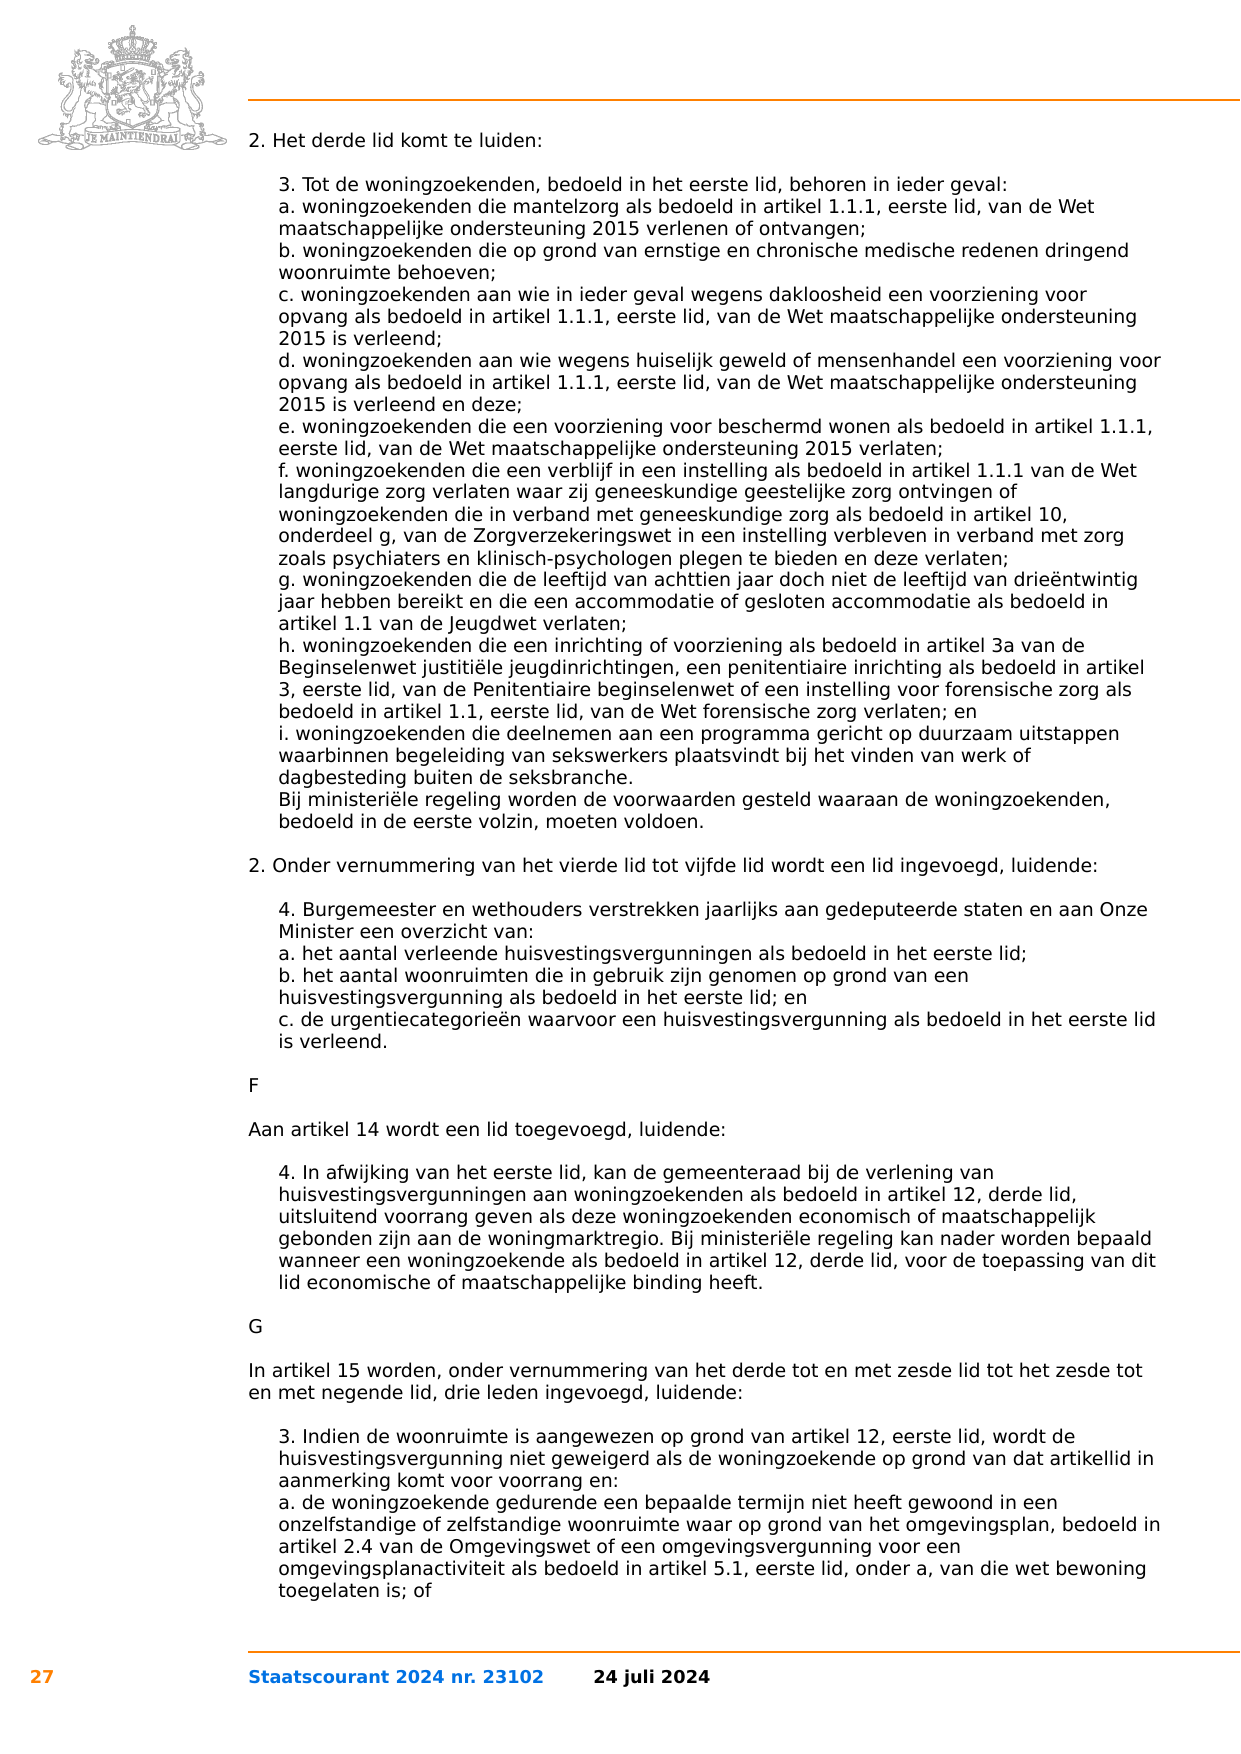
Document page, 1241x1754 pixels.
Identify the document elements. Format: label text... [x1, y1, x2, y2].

text 4. In afwijking van het eerste lid, kan de gemeenteraad bij de verlening van huisvestingsvergunningen aan woningzoekenden als bedoeld in artikel 12, derde lid, uitsluitend voorrang geven als deze woningzoekenden economisch of maatschappelijk gebonden zijn aan de woningmarktregio. Bij ministeriële regeling kan nader worden bepaald wanneer een woningzoekende als bedoeld in artikel 12, derde lid, voor de toepassing van dit lid economische of maatschappelijke binding heeft. [278, 1162, 1163, 1294]
text 2. Het derde lid komt te luiden: [248, 130, 1163, 152]
text a. woningzoekenden die mantelzorg als bedoeld in artikel 1.1.1, eerste lid, van de Wet maatschappelijke ondersteuning 2015 verlenen of ontvangen; [278, 196, 1163, 240]
text Aan artikel 14 wordt een lid toegevoegd, luidende: [248, 1118, 1163, 1140]
text 4. Burgemeester en wethouders verstrekken jaarlijks aan gedeputeerde staten en aan Onze Minister een overzicht van: [278, 899, 1163, 943]
text d. woningzoekenden aan wie wegens huiselijk geweld of mensenhandel een voorziening voor opvang als bedoeld in artikel 1.1.1, eerste lid, van de Wet maatschappelijke ondersteuning 2015 is verleend en deze; [278, 349, 1163, 416]
text 3. Indien de woonruimte is aangewezen op grond van artikel 12, eerste lid, wordt de huisvestingsvergunning niet geweigerd als de woningzoekende op grond van dat artikellid in aanmerking komt voor voorrang en: [278, 1426, 1163, 1492]
text c. de urgentiecategorieën waarvoor een huisvestingsvergunning als bedoeld in het eerste lid is verleend. [278, 1009, 1163, 1053]
text b. het aantal woonruimten die in gebruik zijn genomen op grond van een huisvestingsvergunning als bedoeld in het eerste lid; en [278, 965, 1163, 1009]
text b. woningzoekenden die op grond van ernstige en chronische medische redenen dringend woonruimte behoeven; [278, 240, 1163, 284]
text F [248, 1074, 1163, 1097]
text Bij ministeriële regeling worden de voorwaarden gesteld waaraan de woningzoekenden, bedoeld in de eerste volzin, moeten voldoen. [278, 789, 1163, 833]
text h. woningzoekenden die een inrichting of voorziening als bedoeld in artikel 3a van de Beginselenwet justitiële jeugdinrichtingen, een penitentiaire inrichting als bedoeld in artikel 3, eerste lid, van de Penitentiaire beginselenwet of een instelling voor forensische zorg als bedoeld in artikel 1.1, eerste lid, van de Wet forensische zorg verlaten; en [278, 635, 1163, 723]
text f. woningzoekenden die een verblijf in een instelling als bedoeld in artikel 1.1.1 van de Wet langdurige zorg verlaten waar zij geneeskundige geestelijke zorg ontvingen of woningzoekenden die in verband met geneeskundige zorg als bedoeld in artikel 10, onderdeel g, van de Zorgverzekeringswet in een instelling verbleven in verband met zorg zoals psychiaters en klinisch-psychologen plegen te bieden en deze verlaten; [278, 459, 1163, 569]
text e. woningzoekenden die een voorziening voor beschermd wonen als bedoeld in artikel 1.1.1, eerste lid, van de Wet maatschappelijke ondersteuning 2015 verlaten; [278, 416, 1163, 459]
text i. woningzoekenden die deelnemen aan een programma gericht op duurzaam uitstappen waarbinnen begeleiding van sekswerkers plaatsvindt bij het vinden van werk of dagbesteding buiten de seksbranche. [278, 723, 1163, 789]
text 2. Onder vernummering van het vierde lid tot vijfde lid wordt een lid ingevoegd, luidende: [248, 855, 1163, 877]
text g. woningzoekenden die de leeftijd van achttien jaar doch niet de leeftijd van drieëntwintig jaar hebben bereikt en die een accommodatie of gesloten accommodatie als bedoeld in artikel 1.1 van de Jeugdwet verlaten; [278, 569, 1163, 635]
text 3. Tot de woningzoekenden, bedoeld in het eerste lid, behoren in ieder geval: [278, 174, 1163, 196]
text In artikel 15 worden, onder vernummering van het derde tot en met zesde lid tot het zesde tot en met negende lid, drie leden ingevoegd, luidende: [248, 1360, 1163, 1404]
text a. het aantal verleende huisvestingsvergunningen als bedoeld in het eerste lid; [278, 943, 1163, 965]
text c. woningzoekenden aan wie in ieder geval wegens dakloosheid een voorziening voor opvang als bedoeld in artikel 1.1.1, eerste lid, van de Wet maatschappelijke ondersteuning 2015 is verleend; [278, 284, 1163, 349]
picture [38, 25, 227, 150]
text a. de woningzoekende gedurende een bepaalde termijn niet heeft gewoond in een onzelfstandige of zelfstandige woonruimte waar op grond van het omgevingsplan, bedoeld in artikel 2.4 van de Omgevingswet of een omgevingsvergunning voor een omgevingsplanactiviteit als bedoeld in artikel 5.1, eerste lid, onder a, van die wet bewoning toegelaten is; of [278, 1492, 1163, 1602]
text G [248, 1316, 1163, 1338]
